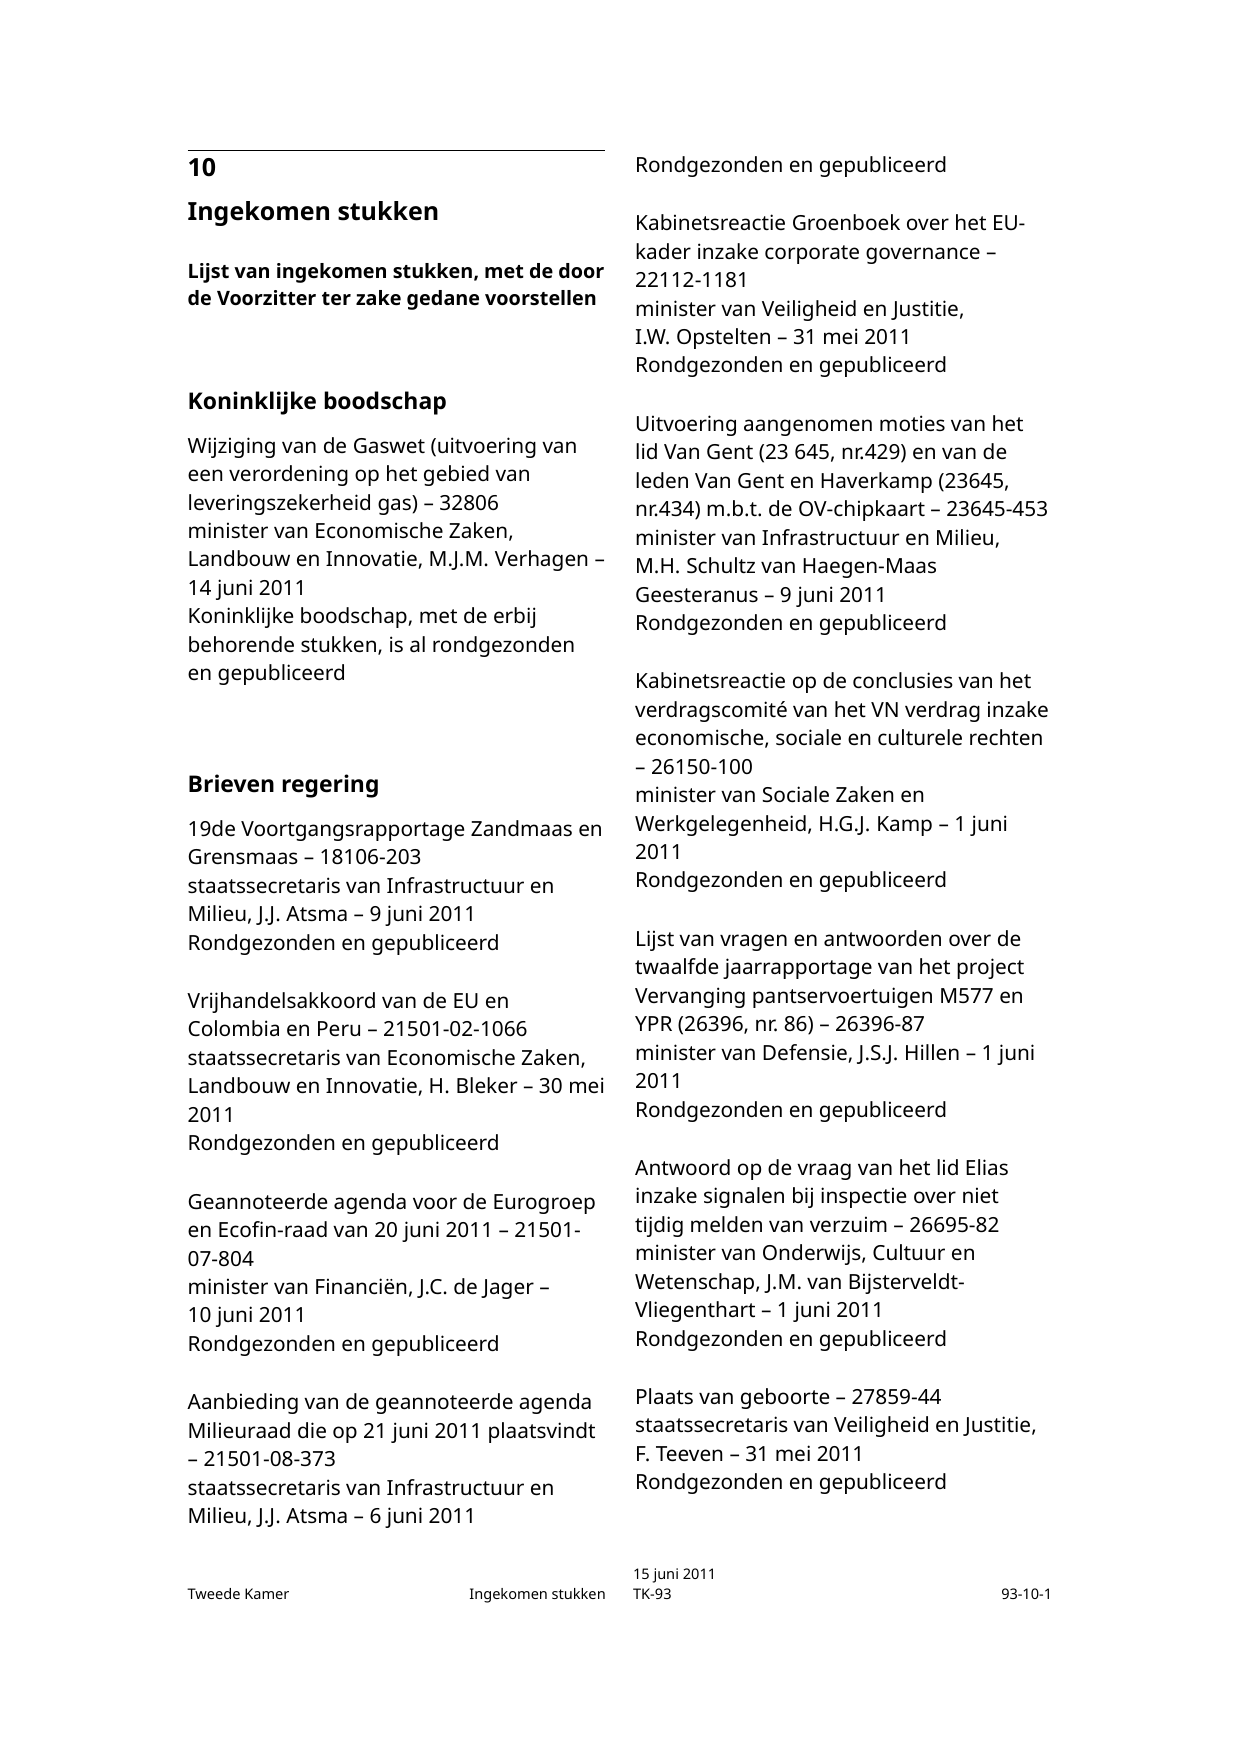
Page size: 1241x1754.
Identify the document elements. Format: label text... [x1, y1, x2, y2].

text Rondgezonden en gepubliceerd [635, 866, 1053, 894]
text minister van Onderwijs, Cultuur en Wetenschap, J.M. van Bijsterveldt-Vliegenthart – 1 juni 2011 [635, 1238, 1053, 1324]
text Rondgezonden en gepubliceerd [635, 1324, 1053, 1352]
text Rondgezonden en gepubliceerd [187, 1329, 605, 1357]
text Geannoteerde agenda voor de Eurogroep en Ecofin-raad van 20 juni 2011 – 21501-07-804 [187, 1187, 605, 1272]
text Rondgezonden en gepubliceerd [635, 1467, 1053, 1496]
text staatssecretaris van Economische Zaken, Landbouw en Innovatie, H. Bleker – 30 mei 2011 [187, 1043, 605, 1128]
subtitle Lijst van ingekomen stukken, met de door de Voorzitter ter zake gedane voorstellen [187, 257, 605, 311]
text minister van Economische Zaken, Landbouw en Innovatie, M.J.M. Verhagen – 14 juni 2011 [187, 516, 605, 601]
text minister van Sociale Zaken en Werkgelegenheid, H.G.J. Kamp – 1 juni 2011 [635, 780, 1053, 866]
text Rondgezonden en gepubliceerd [187, 928, 605, 956]
text  [187, 717, 605, 745]
text Rondgezonden en gepubliceerd [187, 1128, 605, 1157]
text Vrijhandelsakkoord van de EU en Colombia en Peru – 21501-02-1066 [187, 986, 605, 1043]
text 10 [187, 151, 605, 184]
subtitle Koninklijke boodschap [187, 384, 605, 416]
text minister van Infrastructuur en Milieu, M.H. Schultz van Haegen-Maas Geesteranus – 9 juni 2011 [635, 523, 1053, 608]
text  [187, 334, 605, 362]
text staatssecretaris van Infrastructuur en Milieu, J.J. Atsma – 9 juni 2011 [187, 871, 605, 928]
text Aanbieding van de geannoteerde agenda Milieuraad die op 21 juni 2011 plaatsvindt – 21501-08-373 [187, 1387, 605, 1473]
text Rondgezonden en gepubliceerd [635, 1095, 1053, 1123]
text minister van Veiligheid en Justitie, I.W. Opstelten – 31 mei 2011 [635, 294, 1053, 351]
text Lijst van vragen en antwoorden over de twaalfde jaarrapportage van het project Vervanging pantservoertuigen M577 en YPR (26396, nr. 86) – 26396-87 [635, 924, 1053, 1038]
text Antwoord op de vraag van het lid Elias inzake signalen bij inspectie over niet tijdig melden van verzuim – 26695-82 [635, 1153, 1053, 1238]
text staatssecretaris van Veiligheid en Justitie, F. Teeven – 31 mei 2011 [635, 1411, 1053, 1467]
subtitle Brieven regering [187, 768, 605, 799]
text 19de Voortgangsrapportage Zandmaas en Grensmaas – 18106-203 [187, 814, 605, 871]
text Ingekomen stukken [187, 193, 605, 227]
text minister van Defensie, J.S.J. Hillen – 1 juni 2011 [635, 1038, 1053, 1095]
text Uitvoering aangenomen moties van het lid Van Gent (23 645, nr.429) en van de leden Van Gent en Haverkamp (23645, nr.434) m.b.t. de OV-chipkaart – 23645-453 [635, 409, 1053, 523]
text Rondgezonden en gepubliceerd [635, 150, 1053, 178]
text Wijziging van de Gaswet (uitvoering van een verordening op het gebied van leveringszekerheid gas) – 32806 [187, 431, 605, 516]
text Rondgezonden en gepubliceerd [635, 608, 1053, 637]
text Kabinetsreactie Groenboek over het EU-kader inzake corporate governance – 22112-1181 [635, 208, 1053, 294]
text Koninklijke boodschap, met de erbij behorende stukken, is al rondgezonden en gepubliceerd [187, 601, 605, 687]
text minister van Financiën, J.C. de Jager – 10 juni 2011 [187, 1272, 605, 1329]
text Plaats van geboorte – 27859-44 [635, 1382, 1053, 1411]
text Kabinetsreactie op de conclusies van het verdragscomité van het VN verdrag inzake economische, sociale en culturele rechten – 26150-100 [635, 667, 1053, 780]
text staatssecretaris van Infrastructuur en Milieu, J.J. Atsma – 6 juni 2011 [187, 1473, 605, 1529]
text Rondgezonden en gepubliceerd [635, 351, 1053, 379]
